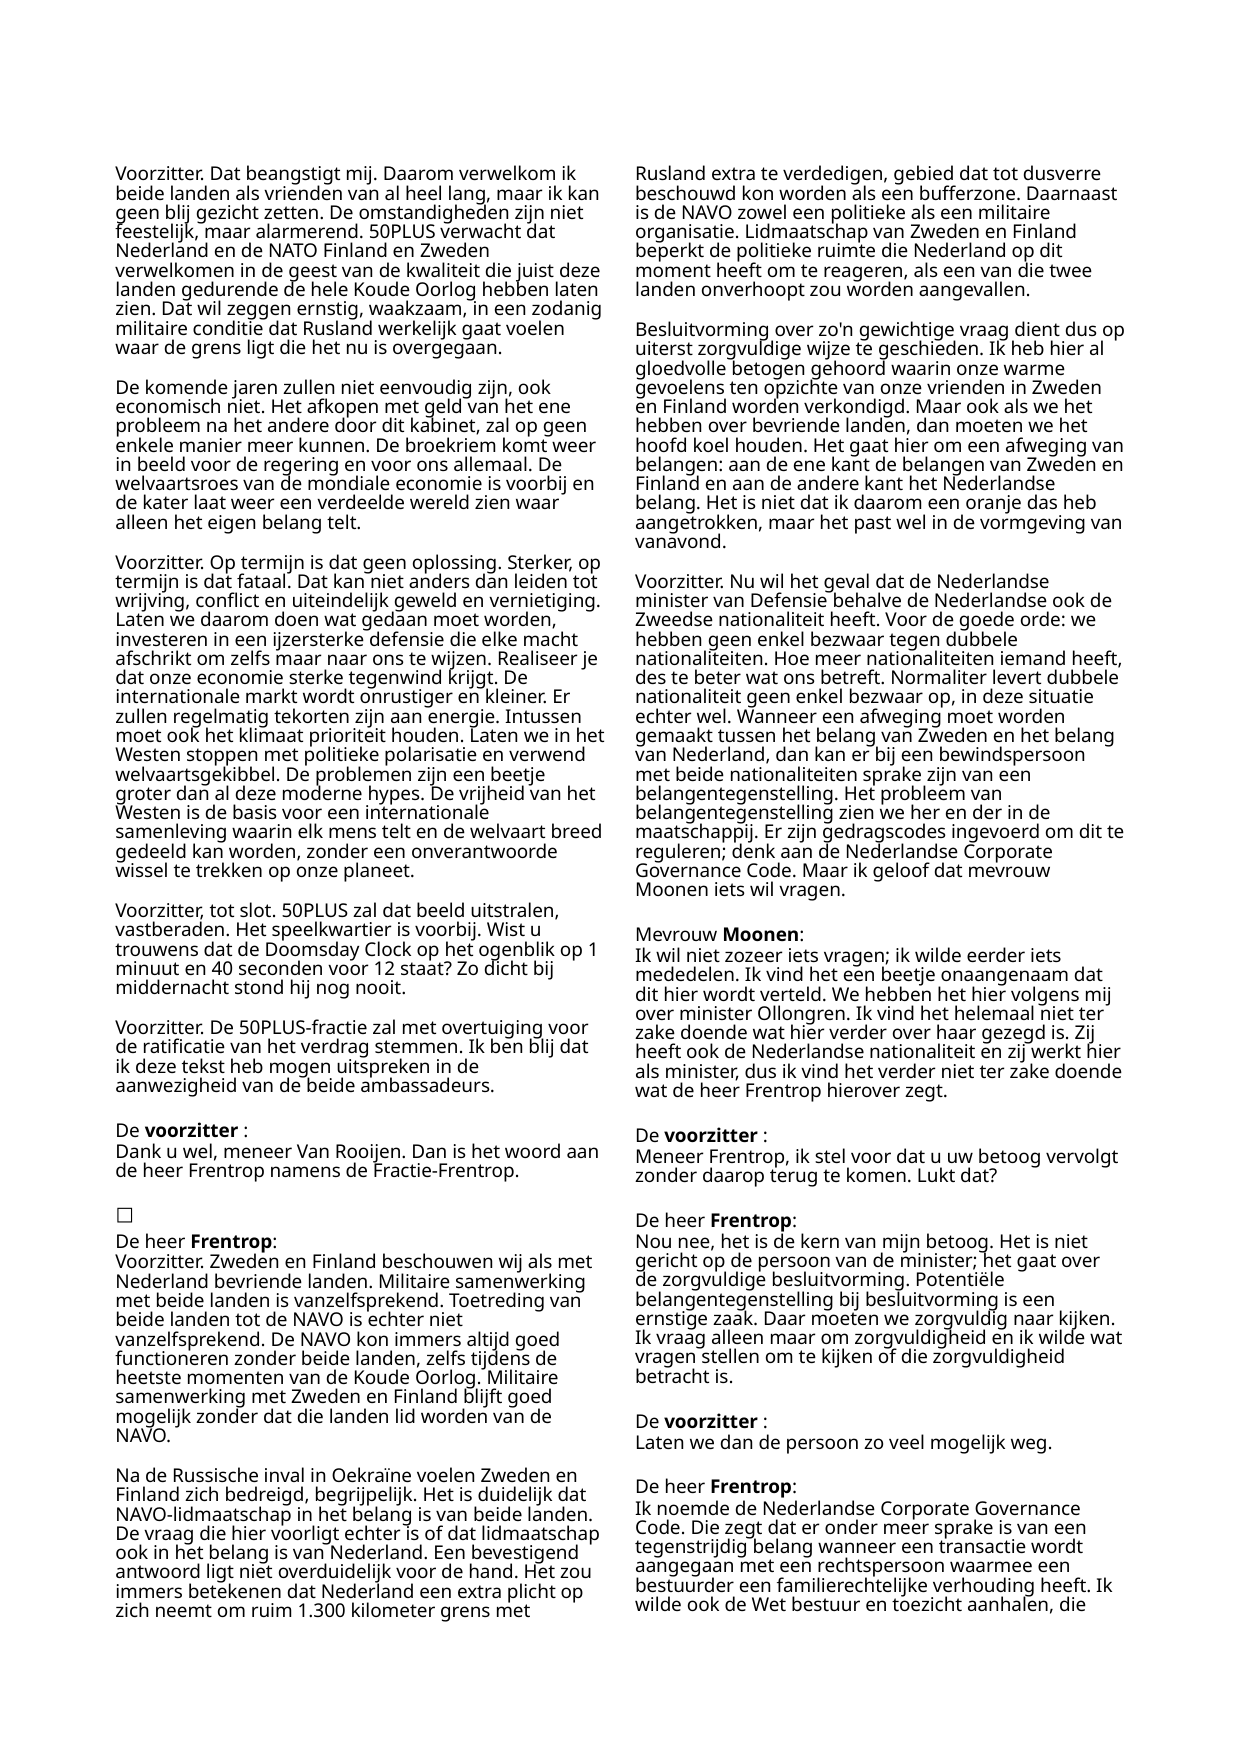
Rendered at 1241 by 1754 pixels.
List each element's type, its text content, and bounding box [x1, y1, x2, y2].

text Dank u wel, meneer Van Rooijen. Dan is het woord aan de heer Frentrop namens de Fractie-Frentrop. [115, 1143, 605, 1181]
text Voorzitter. De 50PLUS-fractie zal met overtuiging voor de ratificatie van het verdrag stemmen. Ik ben blij dat ik deze tekst heb mogen uitspreken in de aanwezigheid van de beide ambassadeurs. [115, 1019, 605, 1096]
text Nou nee, het is de kern van mijn betoog. Het is niet gericht op de persoon van de minister; het gaat over de zorgvuldige besluitvorming. Potentiële belangentegenstelling bij besluitvorming is een ernstige zaak. Daar moeten we zorgvuldig naar kijken. Ik vraag alleen maar om zorgvuldigheid en ik wilde wat vragen stellen om te kijken of die zorgvuldigheid betracht is. [635, 1233, 1125, 1387]
text Voorzitter. Nu wil het geval dat de Nederlandse minister van Defensie behalve de Nederlandse ook de Zweedse nationaliteit heeft. Voor de goede orde: we hebben geen enkel bezwaar tegen dubbele nationaliteiten. Hoe meer nationaliteiten iemand heeft, des te beter wat ons betreft. Normaliter levert dubbele nationaliteit geen enkel bezwaar op, in deze situatie echter wel. Wanneer een afweging moet worden gemaakt tussen het belang van Zweden en het belang van Nederland, dan kan er bij een bewindspersoon met beide nationaliteiten sprake zijn van een belangentegenstelling. Het probleem van belangentegenstelling zien we her en der in de maatschappij. Er zijn gedragscodes ingevoerd om dit te reguleren; denk aan de Nederlandse Corporate Governance Code. Maar ik geloof dat mevrouw Moonen iets wil vragen. [635, 573, 1125, 901]
text De voorzitter : [635, 1122, 1125, 1148]
text Mevrouw Moonen: [635, 921, 1125, 947]
text Rusland extra te verdedigen, gebied dat tot dusverre beschouwd kon worden als een bufferzone. Daarnaast is de NAVO zowel een politieke als een militaire organisatie. Lidmaatschap van Zweden en Finland beperkt de politieke ruimte die Nederland op dit moment heeft om te reageren, als een van die twee landen onverhoopt zou worden aangevallen. [635, 165, 1125, 300]
text ⬜ [115, 1202, 605, 1228]
text De voorzitter : [635, 1408, 1125, 1434]
text Besluitvorming over zo'n gewichtige vraag dient dus op uiterst zorgvuldige wijze te geschieden. Ik heb hier al gloedvolle betogen gehoord waarin onze warme gevoelens ten opzichte van onze vrienden in Zweden en Finland worden verkondigd. Maar ook als we het hebben over bevriende landen, dan moeten we het hoofd koel houden. Het gaat hier om een afweging van belangen: aan de ene kant de belangen van Zweden en Finland en aan de andere kant het Nederlandse belang. Het is niet dat ik daarom een oranje das heb aangetrokken, maar het past wel in de vormgeving van vanavond. [635, 321, 1125, 552]
text De heer Frentrop: [635, 1474, 1125, 1499]
text De heer Frentrop: [635, 1207, 1125, 1233]
text De heer Frentrop: [115, 1228, 605, 1253]
text Meneer Frentrop, ik stel voor dat u uw betoog vervolgt zonder daarop terug te komen. Lukt dat? [635, 1148, 1125, 1186]
text Na de Russische inval in Oekraïne voelen Zweden en Finland zich bedreigd, begrijpelijk. Het is duidelijk dat NAVO-lidmaatschap in het belang is van beide landen. De vraag die hier voorligt echter is of dat lidmaatschap ook in het belang is van Nederland. Een bevestigend antwoord ligt niet overduidelijk voor de hand. Het zou immers betekenen dat Nederland een extra plicht op zich neemt om ruim 1.300 kilometer grens met [115, 1467, 605, 1621]
text De voorzitter : [115, 1117, 605, 1143]
text De komende jaren zullen niet eenvoudig zijn, ook economisch niet. Het afkopen met geld van het ene probleem na het andere door dit kabinet, zal op geen enkele manier meer kunnen. De broekriem komt weer in beeld voor de regering en voor ons allemaal. De welvaartsroes van de mondiale economie is voorbij en de kater laat weer een verdeelde wereld zien waar alleen het eigen belang telt. [115, 379, 605, 533]
text Voorzitter. Dat beangstigt mij. Daarom verwelkom ik beide landen als vrienden van al heel lang, maar ik kan geen blij gezicht zetten. De omstandigheden zijn niet feestelijk, maar alarmerend. 50PLUS verwacht dat Nederland en de NATO Finland en Zweden verwelkomen in de geest van de kwaliteit die juist deze landen gedurende de hele Koude Oorlog hebben laten zien. Dat wil zeggen ernstig, waakzaam, in een zodanig militaire conditie dat Rusland werkelijk gaat voelen waar de grens ligt die het nu is overgegaan. [115, 165, 605, 358]
text Ik noemde de Nederlandse Corporate Governance Code. Die zegt dat er onder meer sprake is van een tegenstrijdig belang wanneer een transactie wordt aangegaan met een rechtspersoon waarmee een bestuurder een familierechtelijke verhouding heeft. Ik wilde ook de Wet bestuur en toezicht aanhalen, die [635, 1499, 1125, 1615]
text Ik wil niet zozeer iets vragen; ik wilde eerder iets mededelen. Ik vind het een beetje onaangenaam dat dit hier wordt verteld. We hebben het hier volgens mij over minister Ollongren. Ik vind het helemaal niet ter zake doende wat hier verder over haar gezegd is. Zij heeft ook de Nederlandse nationaliteit en zij werkt hier als minister, dus ik vind het verder niet ter zake doende wat de heer Frentrop hierover zegt. [635, 947, 1125, 1101]
text Voorzitter. Op termijn is dat geen oplossing. Sterker, op termijn is dat fataal. Dat kan niet anders dan leiden tot wrijving, conflict en uiteindelijk geweld en vernietiging. Laten we daarom doen wat gedaan moet worden, investeren in een ijzersterke defensie die elke macht afschrikt om zelfs maar naar ons te wijzen. Realiseer je dat onze economie sterke tegenwind krijgt. De internationale markt wordt onrustiger en kleiner. Er zullen regelmatig tekorten zijn aan energie. Intussen moet ook het klimaat prioriteit houden. Laten we in het Westen stoppen met politieke polarisatie en verwend welvaartsgekibbel. De problemen zijn een beetje groter dan al deze moderne hypes. De vrijheid van het Westen is de basis voor een internationale samenleving waarin elk mens telt en de welvaart breed gedeeld kan worden, zonder een onverantwoorde wissel te trekken op onze planeet. [115, 554, 605, 881]
text Laten we dan de persoon zo veel mogelijk weg. [635, 1434, 1125, 1453]
text Voorzitter, tot slot. 50PLUS zal dat beeld uitstralen, vastberaden. Het speelkwartier is voorbij. Wist u trouwens dat de Doomsday Clock op het ogenblik op 1 minuut en 40 seconden voor 12 staat? Zo dicht bij middernacht stond hij nog nooit. [115, 902, 605, 998]
text Voorzitter. Zweden en Finland beschouwen wij als met Nederland bevriende landen. Militaire samenwerking met beide landen is vanzelfsprekend. Toetreding van beide landen tot de NAVO is echter niet vanzelfsprekend. De NAVO kon immers altijd goed functioneren zonder beide landen, zelfs tijdens de heetste momenten van de Koude Oorlog. Militaire samenwerking met Zweden en Finland blijft goed mogelijk zonder dat die landen lid worden van de NAVO. [115, 1253, 605, 1446]
